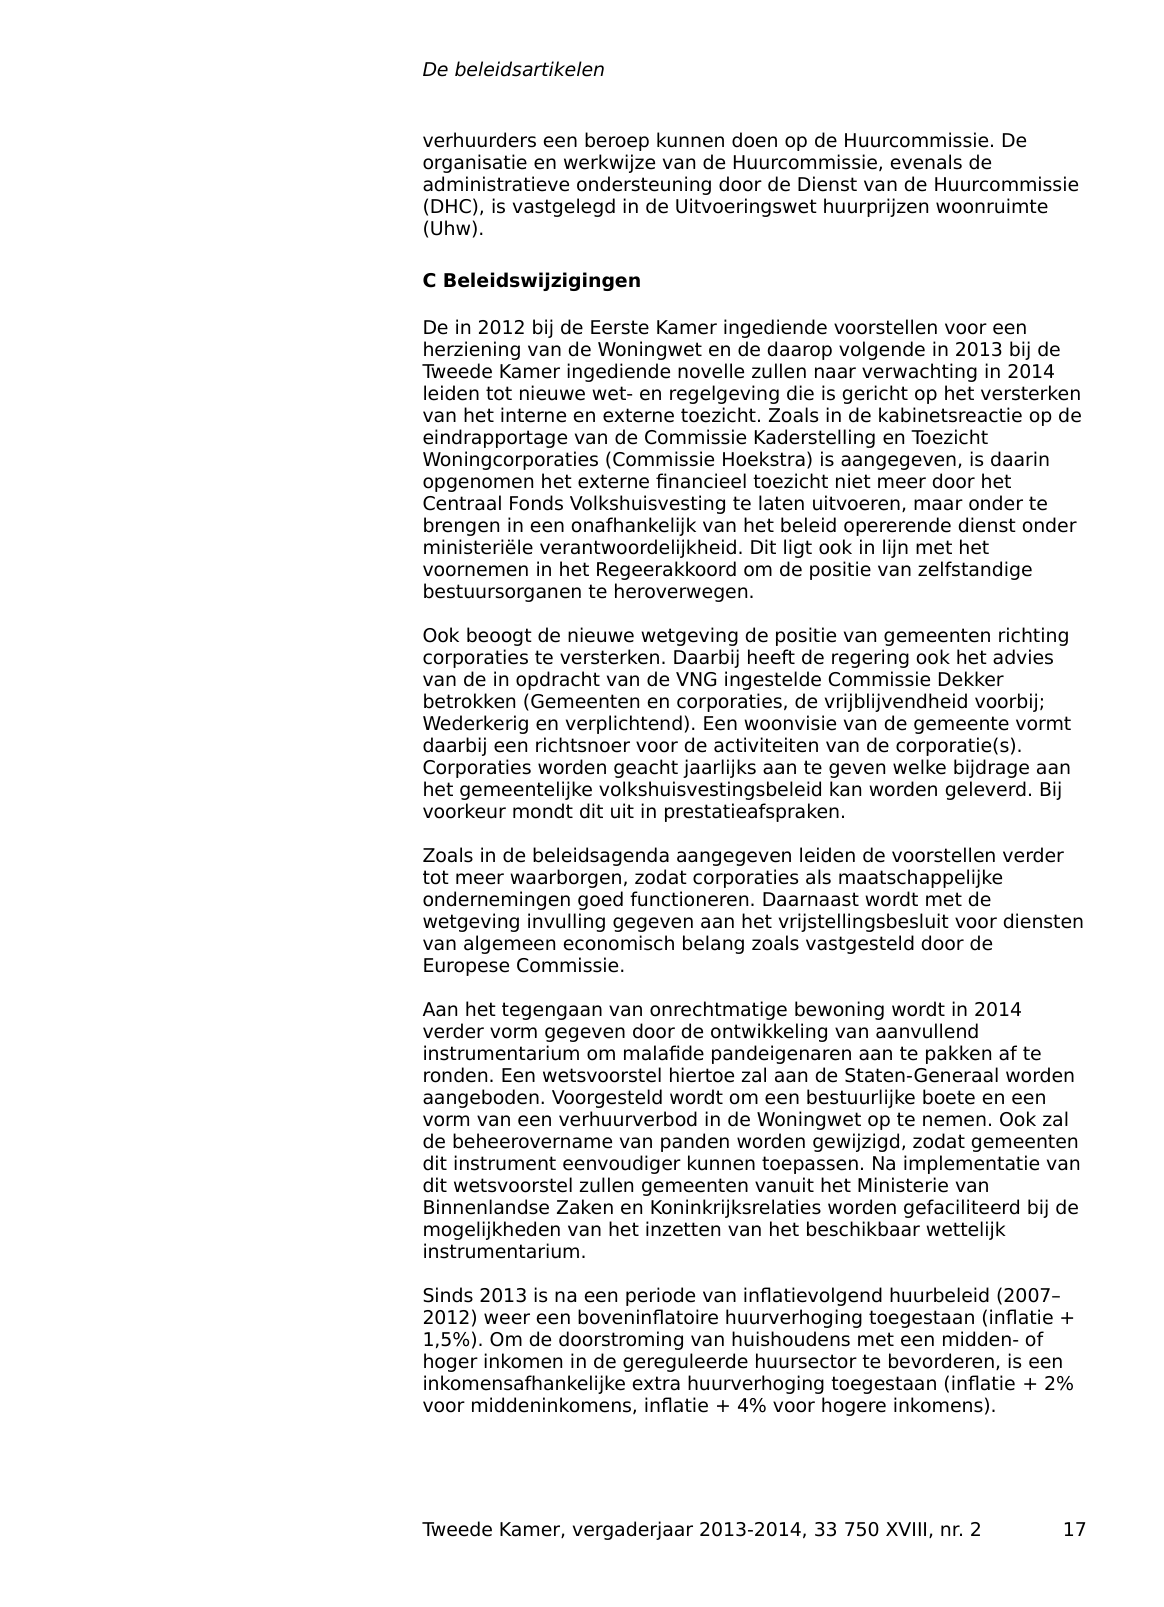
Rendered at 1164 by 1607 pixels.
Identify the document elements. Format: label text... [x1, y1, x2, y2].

text Zoals in de beleidsagenda aangegeven leiden de voorstellen verder tot meer waarborgen, zodat corporaties als maatschappelijke ondernemingen goed functioneren. Daarnaast wordt met de wetgeving invulling gegeven aan het vrijstellingsbesluit voor diensten van algemeen economisch belang zoals vastgesteld door de Europese Commissie. [422, 845, 1087, 977]
subtitle C Beleidswijzigingen [422, 270, 1087, 292]
text Ook beoogt de nieuwe wetgeving de positie van gemeenten richting corporaties te versterken. Daarbij heeft de regering ook het advies van de in opdracht van de VNG ingestelde Commissie Dekker betrokken (Gemeenten en corporaties, de vrijblijvendheid voorbij; Wederkerig en verplichtend). Een woonvisie van de gemeente vormt daarbij een richtsnoer voor de activiteiten van de corporatie(s). Corporaties worden geacht jaarlijks aan te geven welke bijdrage aan het gemeentelijke volkshuisvestingsbeleid kan worden geleverd. Bij voorkeur mondt dit uit in prestatieafspraken. [422, 625, 1087, 822]
text De in 2012 bij de Eerste Kamer ingediende voorstellen voor een herziening van de Woningwet en de daarop volgende in 2013 bij de Tweede Kamer ingediende novelle zullen naar verwachting in 2014 leiden tot nieuwe wet- en regelgeving die is gericht op het versterken van het interne en externe toezicht. Zoals in de kabinetsreactie op de eindrapportage van de Commissie Kaderstelling en Toezicht Woningcorporaties (Commissie Hoekstra) is aangegeven, is daarin opgenomen het externe financieel toezicht niet meer door het Centraal Fonds Volkshuisvesting te laten uitvoeren, maar onder te brengen in een onafhankelijk van het beleid opererende dienst onder ministeriële verantwoordelijkheid. Dit ligt ook in lijn met het voornemen in het Regeerakkoord om de positie van zelfstandige bestuursorganen te heroverwegen. [422, 317, 1087, 602]
text Aan het tegengaan van onrechtmatige bewoning wordt in 2014 verder vorm gegeven door de ontwikkeling van aanvullend instrumentarium om malafide pandeigenaren aan te pakken af te ronden. Een wetsvoorstel hiertoe zal aan de Staten-Generaal worden aangeboden. Voorgesteld wordt om een bestuurlijke boete en een vorm van een verhuurverbod in de Woningwet op te nemen. Ook zal de beheerovername van panden worden gewijzigd, zodat gemeenten dit instrument eenvoudiger kunnen toepassen. Na implementatie van dit wetsvoorstel zullen gemeenten vanuit het Ministerie van Binnenlandse Zaken en Koninkrijksrelaties worden gefaciliteerd bij de mogelijkheden van het inzetten van het beschikbaar wettelijk instrumentarium. [422, 999, 1087, 1262]
text Sinds 2013 is na een periode van inflatievolgend huurbeleid (2007–2012) weer een boveninflatoire huurverhoging toegestaan (inflatie + 1,5%). Om de doorstroming van huishoudens met een midden- of hoger inkomen in de gereguleerde huursector te bevorderen, is een inkomensafhankelijke extra huurverhoging toegestaan (inflatie + 2% voor middeninkomens, inflatie + 4% voor hogere inkomens). [422, 1285, 1087, 1417]
text verhuurders een beroep kunnen doen op de Huurcommissie. De organisatie en werkwijze van de Huurcommissie, evenals de administratieve ondersteuning door de Dienst van de Huurcommissie (DHC), is vastgelegd in de Uitvoeringswet huurprijzen woonruimte (Uhw). [422, 130, 1087, 240]
